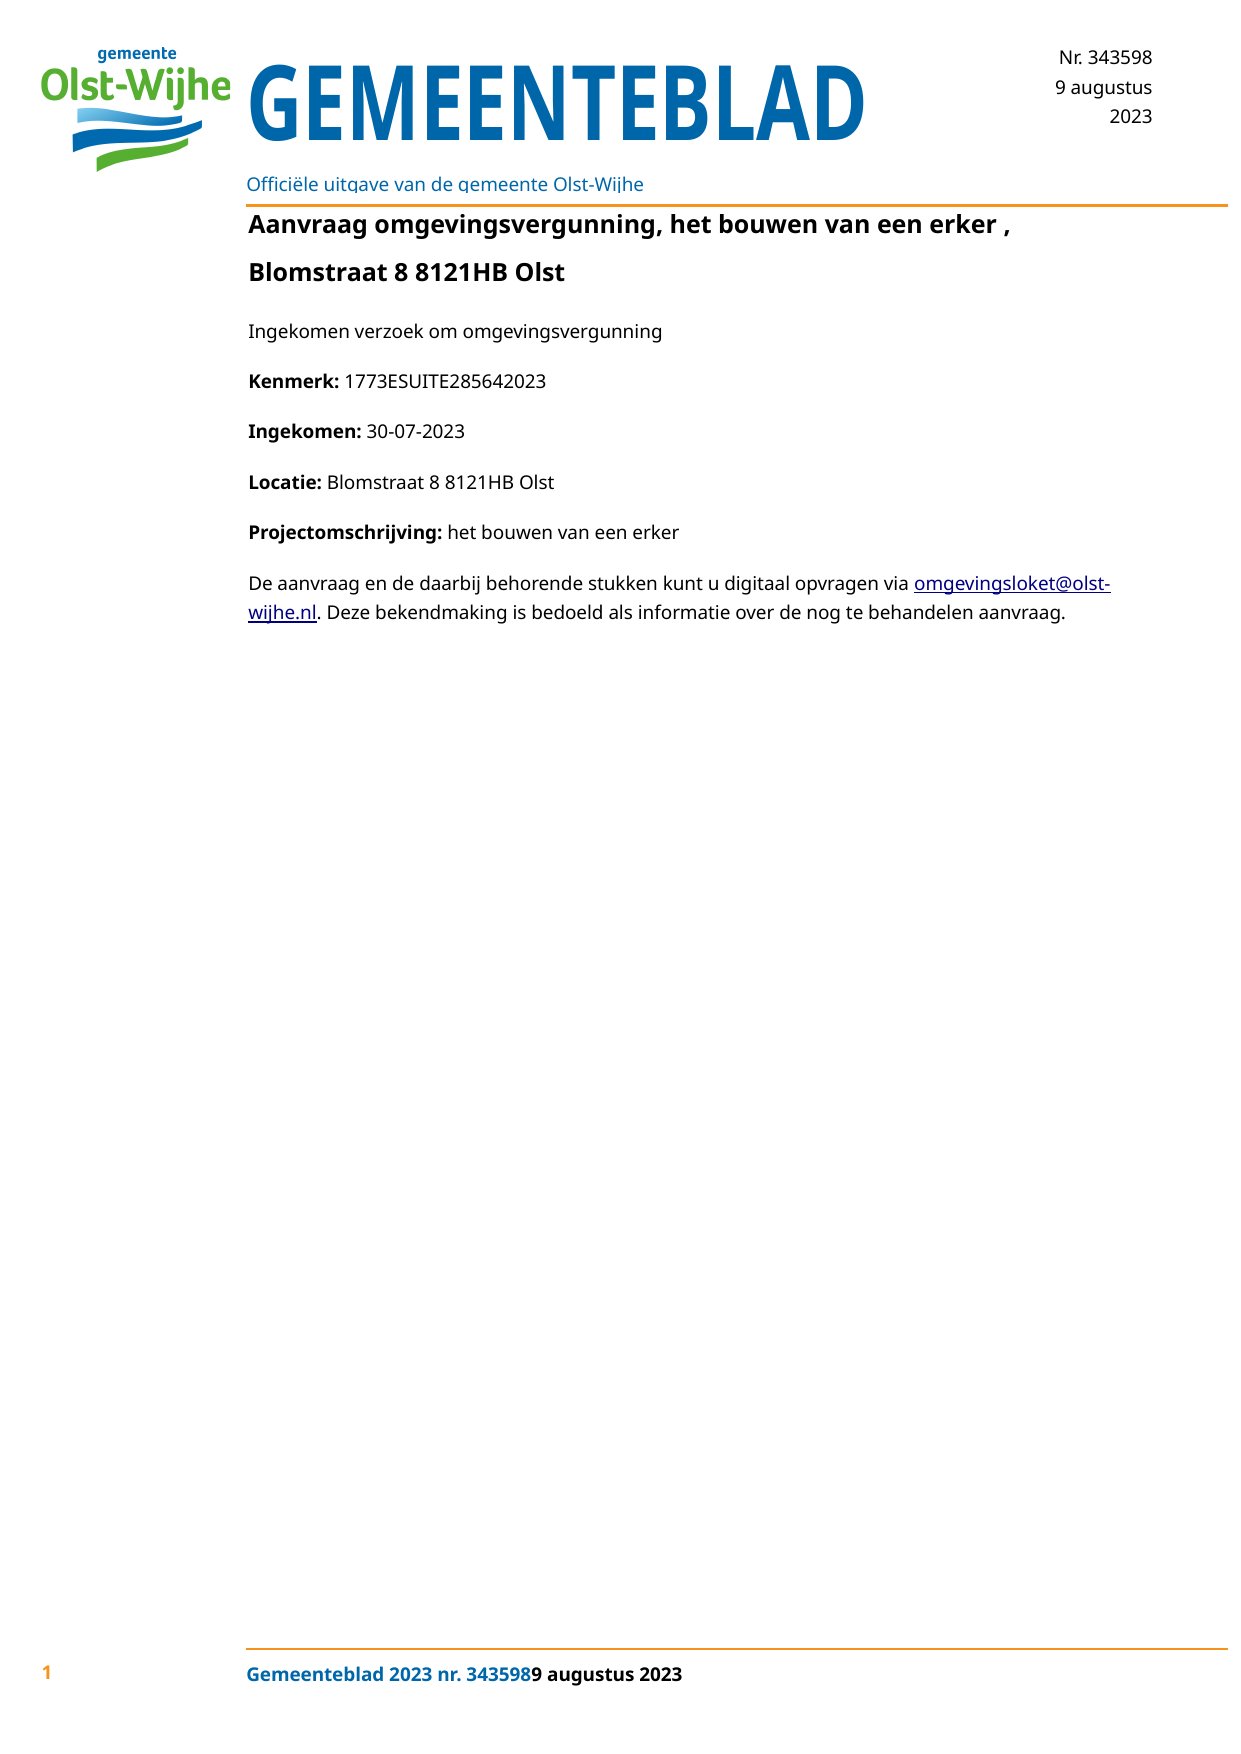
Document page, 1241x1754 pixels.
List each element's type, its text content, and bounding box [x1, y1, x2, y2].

text Ingekomen: 30-07-2023 [248, 419, 1152, 444]
text De aanvraag en de daarbij behorende stukken kunt u digitaal opvragen via omgevingsloket@olst-wijhe.nl. Deze bekendmaking is bedoeld als informatie over de nog te behandelen aanvraag. [248, 570, 1152, 625]
text Ingekomen verzoek om omgevingsvergunning [248, 318, 1152, 344]
text Projectomschrijving: het bouwen van een erker [248, 519, 1152, 545]
text Locatie: Blomstraat 8 8121HB Olst [248, 469, 1152, 495]
text Kenmerk: 1773ESUITE285642023 [248, 368, 1152, 394]
picture [41, 47, 231, 172]
text Aanvraag omgevingsvergunning, het bouwen van een erker , Blomstraat 8 8121HB Olst [248, 207, 1152, 288]
